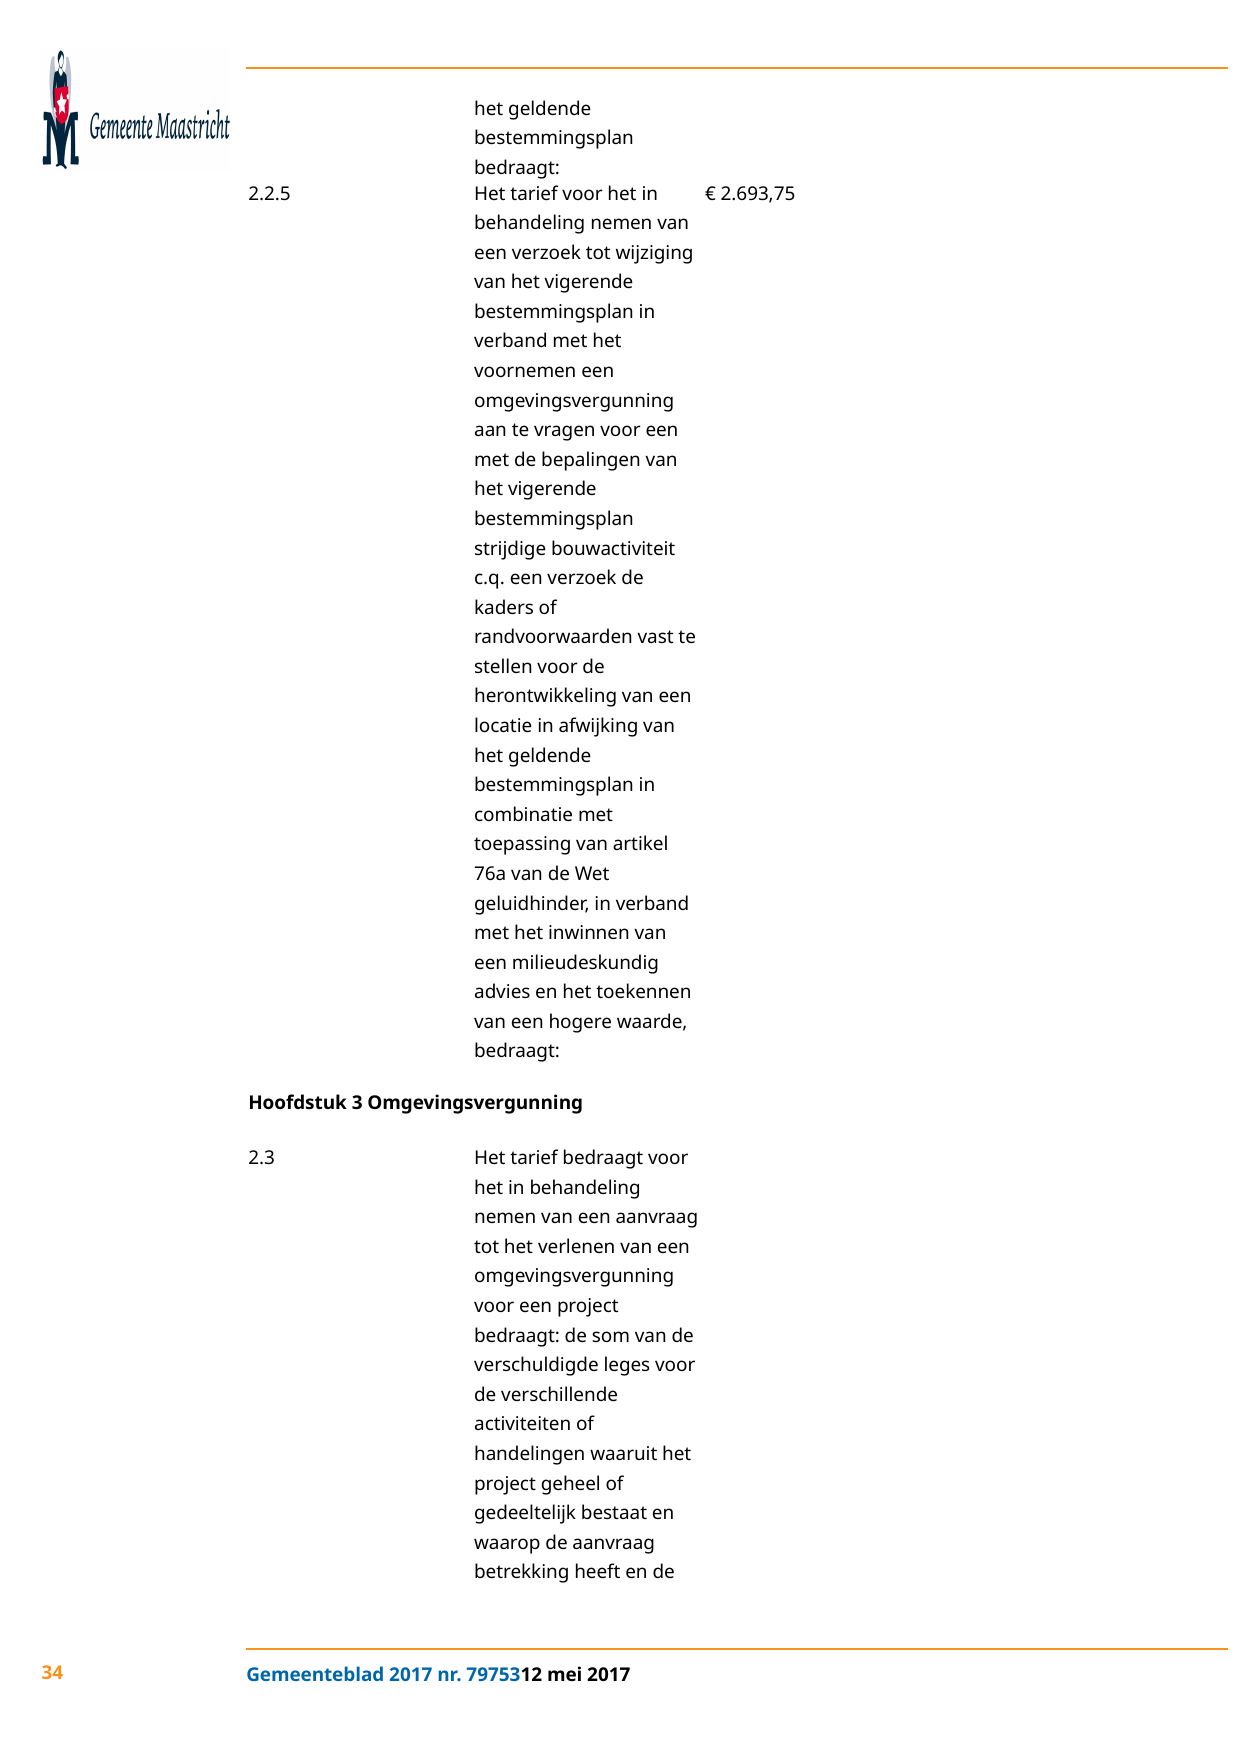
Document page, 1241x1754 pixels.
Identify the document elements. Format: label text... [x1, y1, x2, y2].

table_cell [248, 1063, 474, 1089]
table_cell Het tarief voor het in behandeling nemen van een verzoek tot wijziging van het vigerende bestemmingsplan in verband met het voornemen een omgevingsvergunning aan te vragen voor een met de bepalingen van het vigerende bestemmingsplan strijdige bouwactiviteit c.q. een verzoek de kaders of randvoorwaarden vast te stellen voor de herontwikkeling van een locatie in afwijking van het geldende bestemmingsplan in combinatie met toepassing van artikel 76a van de Wet geluidhinder, in verband met het inwinnen van een milieudeskundig advies en het toekennen van een hogere waarde, bedraagt: [474, 180, 700, 1063]
table_cell [248, 95, 474, 180]
table_cell [700, 1063, 926, 1089]
table_cell [700, 95, 926, 180]
table_cell [926, 1063, 1152, 1089]
table_cell [474, 1063, 700, 1089]
table_cell Het tarief bedraagt voor het in behandeling nemen van een aanvraag tot het verlenen van een omgevingsvergunning voor een project bedraagt: de som van de verschuldigde leges voor de verschillende activiteiten of handelingen waaruit het project geheel of gedeeltelijk bestaat en waarop de aanvraag betrekking heeft en de [474, 1144, 700, 1584]
table_cell 2.2.5 [248, 180, 474, 1063]
table_cell het geldende bestemmingsplan bedraagt: [474, 95, 700, 180]
table_cell [926, 180, 1152, 1063]
table_cell 2.3 [248, 1144, 474, 1584]
table_cell € 2.693,75 [700, 180, 926, 1063]
picture [41, 47, 231, 172]
table_cell [926, 95, 1152, 180]
table_cell [700, 1089, 926, 1144]
table_cell Hoofdstuk 3 Omgevingsvergunning [248, 1089, 700, 1144]
